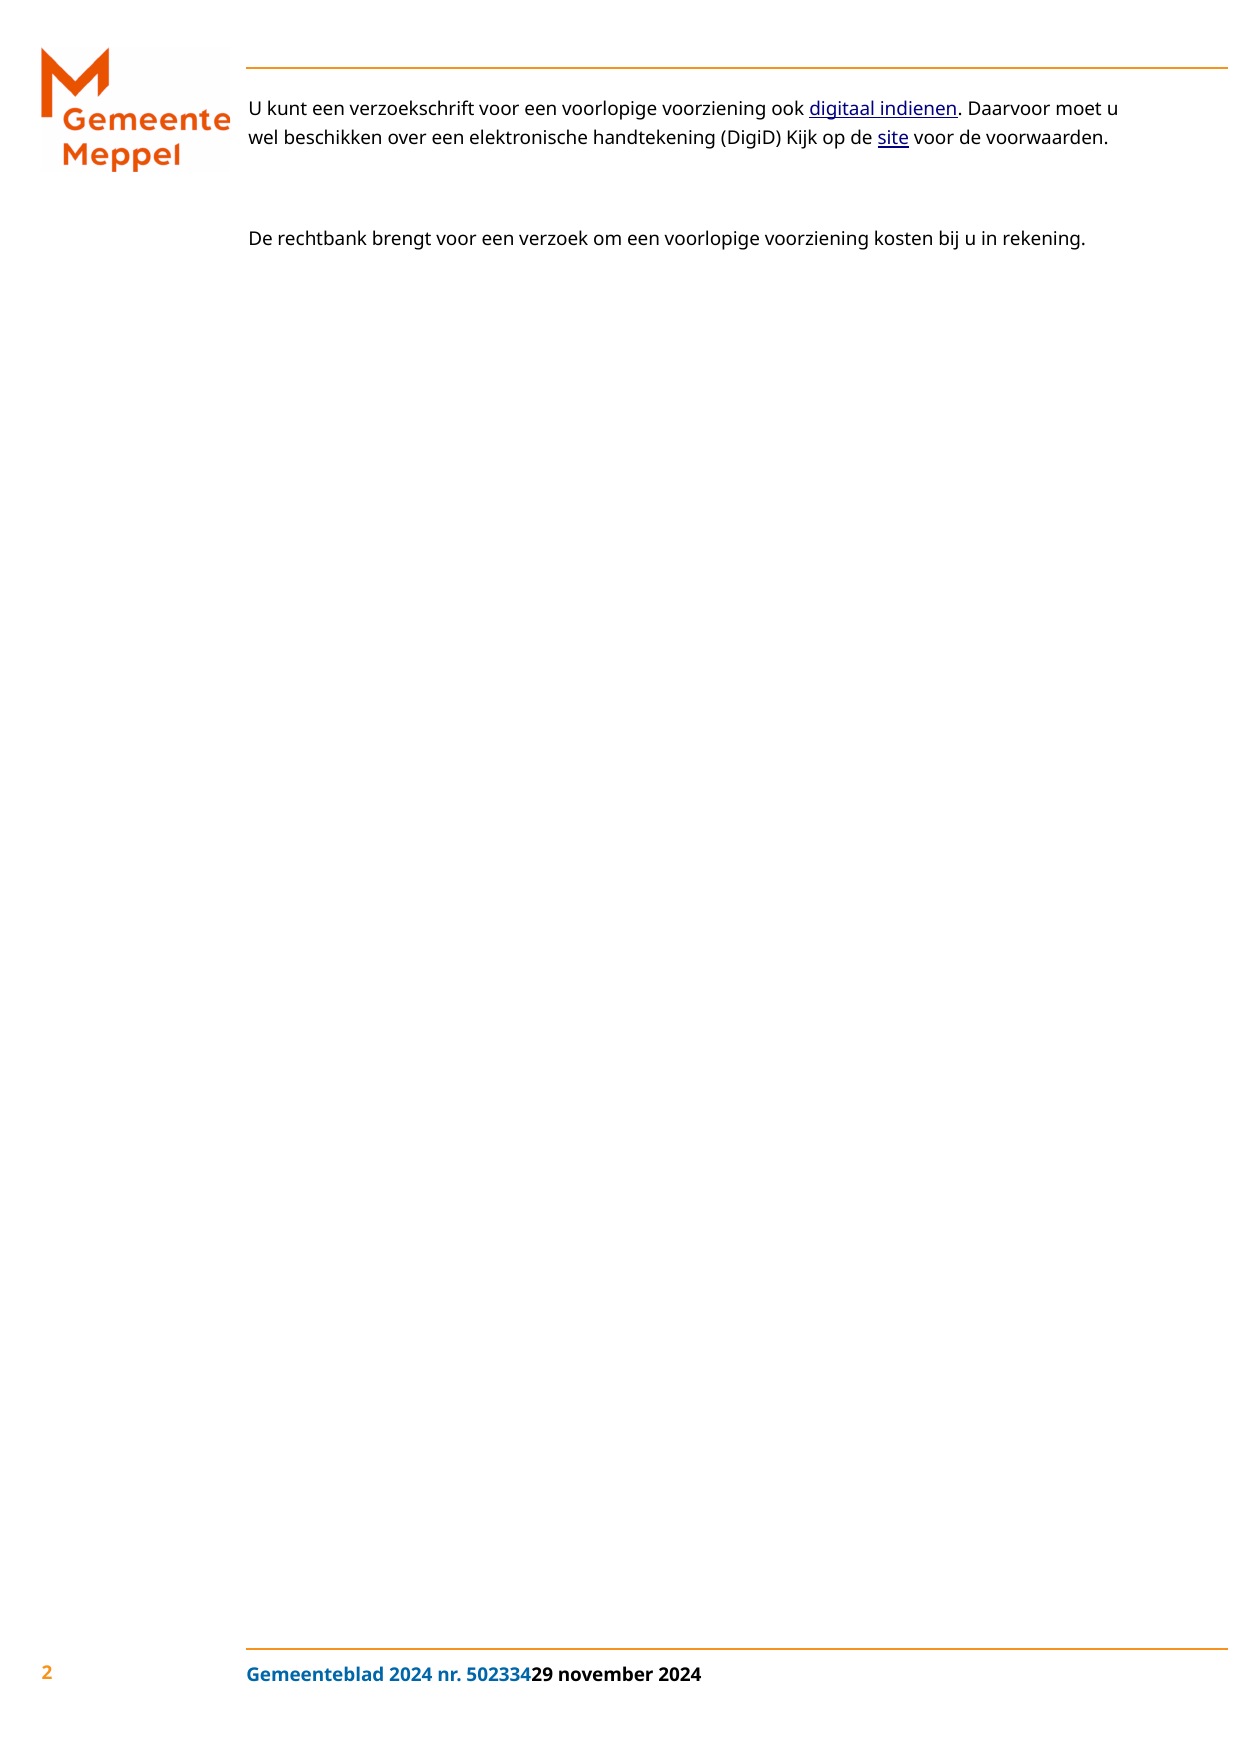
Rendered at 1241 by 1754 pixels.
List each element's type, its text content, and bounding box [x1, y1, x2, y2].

text U kunt een verzoekschrift voor een voorlopige voorziening ook digitaal indienen. Daarvoor moet u wel beschikken over een elektronische handtekening (DigiD) Kijk op de site voor de voorwaarden. [248, 95, 1152, 150]
text De rechtbank brengt voor een verzoek om een voorlopige voorziening kosten bij u in rekening. [248, 225, 1152, 251]
picture [41, 47, 231, 172]
